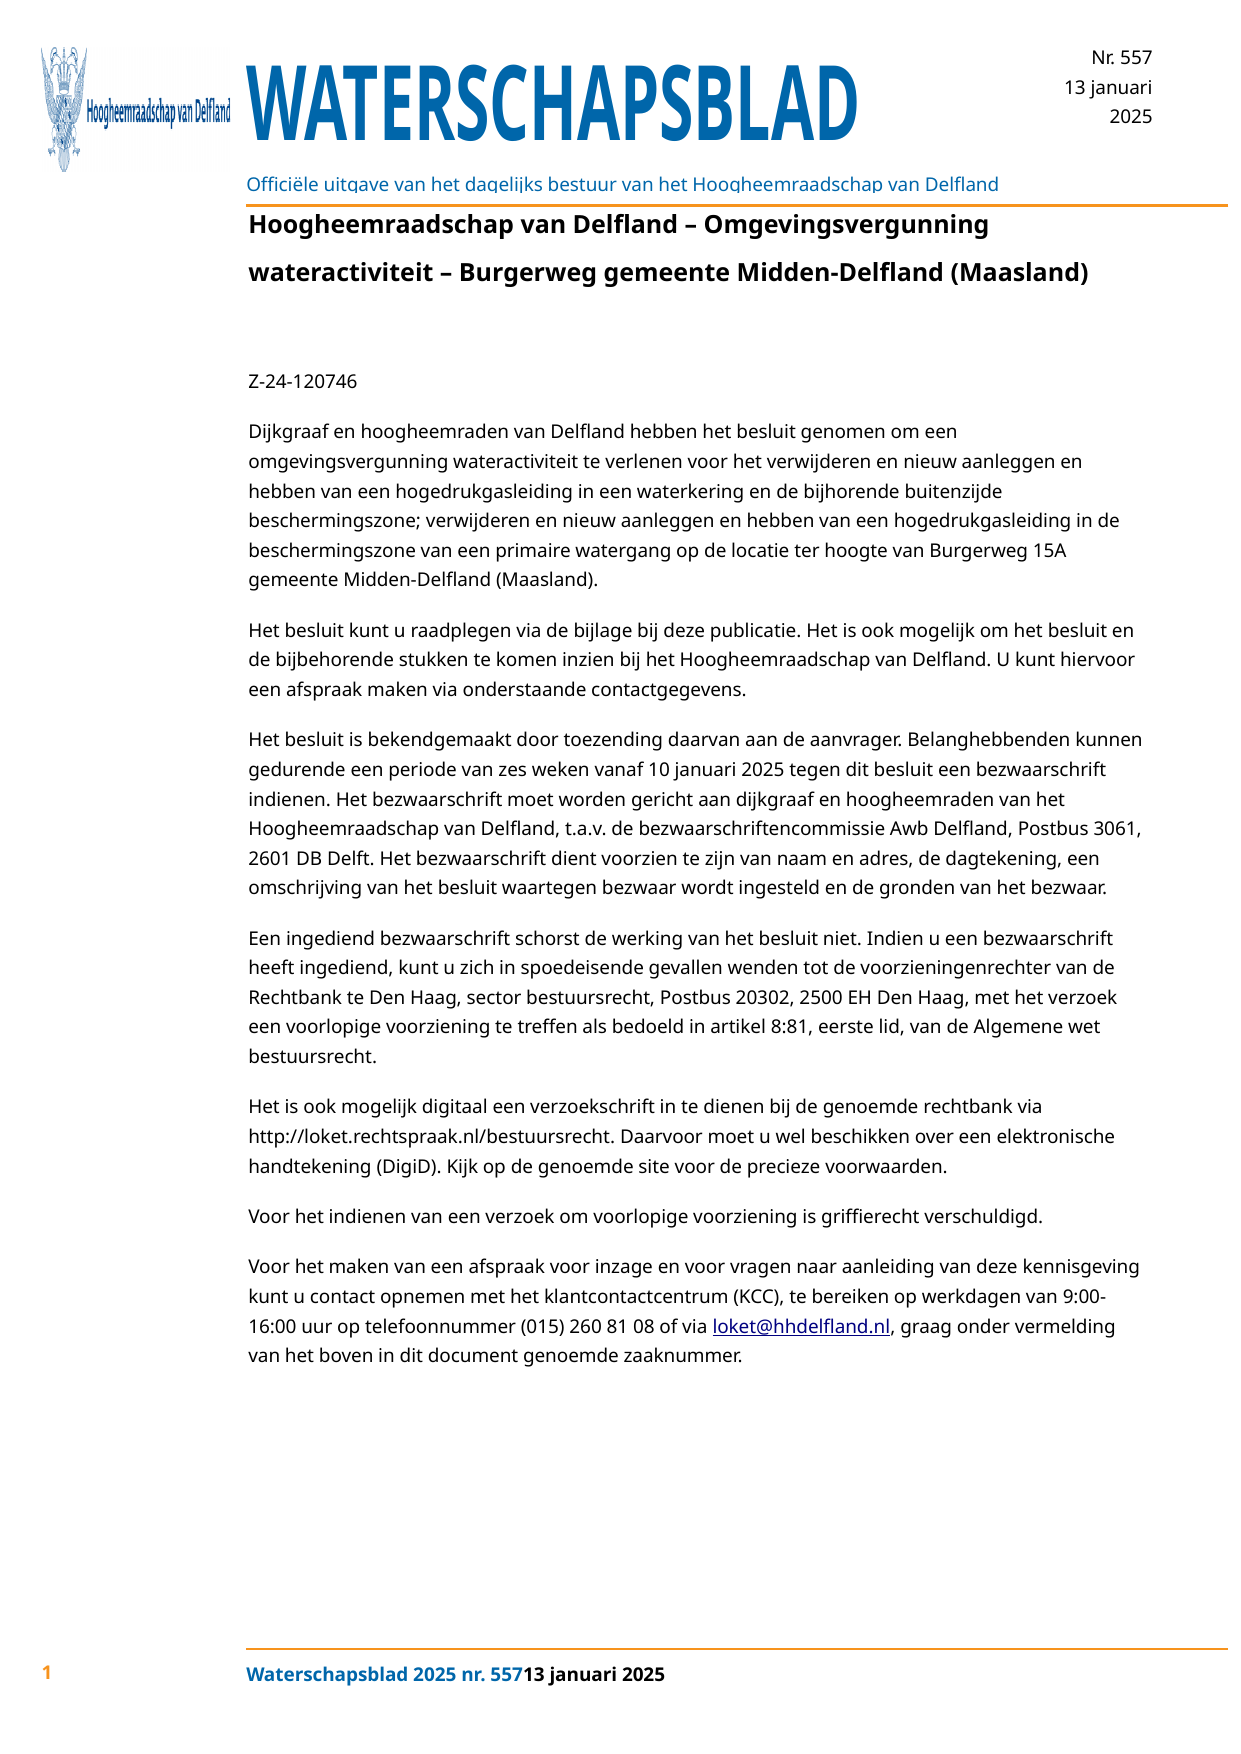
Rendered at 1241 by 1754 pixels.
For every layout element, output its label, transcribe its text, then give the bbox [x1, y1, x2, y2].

text Voor het maken van een afspraak voor inzage en voor vragen naar aanleiding van deze kennisgeving kunt u contact opnemen met het klantcontactcentrum (KCC), te bereiken op werkdagen van 9:00-16:00 uur op telefoonnummer (015) 260 81 08 of via loket@hhdelfland.nl, graag onder vermelding van het boven in dit document genoemde zaaknummer. [248, 1254, 1152, 1368]
text Het besluit is bekendgemaakt door toezending daarvan aan de aanvrager. Belanghebbenden kunnen gedurende een periode van zes weken vanaf 10 januari 2025 tegen dit besluit een bezwaarschrift indienen. Het bezwaarschrift moet worden gericht aan dijkgraaf en hoogheemraden van het Hoogheemraadschap van Delfland, t.a.v. de bezwaarschriftencommissie Awb Delfland, Postbus 3061, 2601 DB Delft. Het bezwaarschrift dient voorzien te zijn van naam en adres, de dagtekening, een omschrijving van het besluit waartegen bezwaar wordt ingesteld en de gronden van het bezwaar. [248, 727, 1152, 900]
text Dijkgraaf en hoogheemraden van Delfland hebben het besluit genomen om een omgevingsvergunning wateractiviteit te verlenen voor het verwijderen en nieuw aanleggen en hebben van een hogedrukgasleiding in een waterkering en de bijhorende buitenzijde beschermingszone; verwijderen en nieuw aanleggen en hebben van een hogedrukgasleiding in de beschermingszone van een primaire watergang op de locatie ter hoogte van Burgerweg 15A gemeente Midden-Delfland (Maasland). [248, 419, 1152, 592]
text Z-24-120746 [248, 368, 1152, 394]
text Het besluit kunt u raadplegen via de bijlage bij deze publicatie. Het is ook mogelijk om het besluit en de bijbehorende stukken te komen inzien bij het Hoogheemraadschap van Delfland. U kunt hiervoor een afspraak maken via onderstaande contactgegevens. [248, 617, 1152, 702]
text Voor het indienen van een verzoek om voorlopige voorziening is griffierecht verschuldigd. [248, 1203, 1152, 1229]
text Hoogheemraadschap van Delfland – Omgevingsvergunning wateractiviteit – Burgerweg gemeente Midden-Delfland (Maasland) [248, 207, 1152, 288]
picture [41, 47, 231, 172]
text Een ingediend bezwaarschrift schorst de werking van het besluit niet. Indien u een bezwaarschrift heeft ingediend, kunt u zich in spoedeisende gevallen wenden tot de voorzieningenrechter van de Rechtbank te Den Haag, sector bestuursrecht, Postbus 20302, 2500 EH Den Haag, met het verzoek een voorlopige voorziening te treffen als bedoeld in artikel 8:81, eerste lid, van de Algemene wet bestuursrecht. [248, 925, 1152, 1069]
text Het is ook mogelijk digitaal een verzoekschrift in te dienen bij de genoemde rechtbank via http://loket.rechtspraak.nl/bestuursrecht. Daarvoor moet u wel beschikken over een elektronische handtekening (DigiD). Kijk op de genoemde site voor de precieze voorwaarden. [248, 1094, 1152, 1179]
